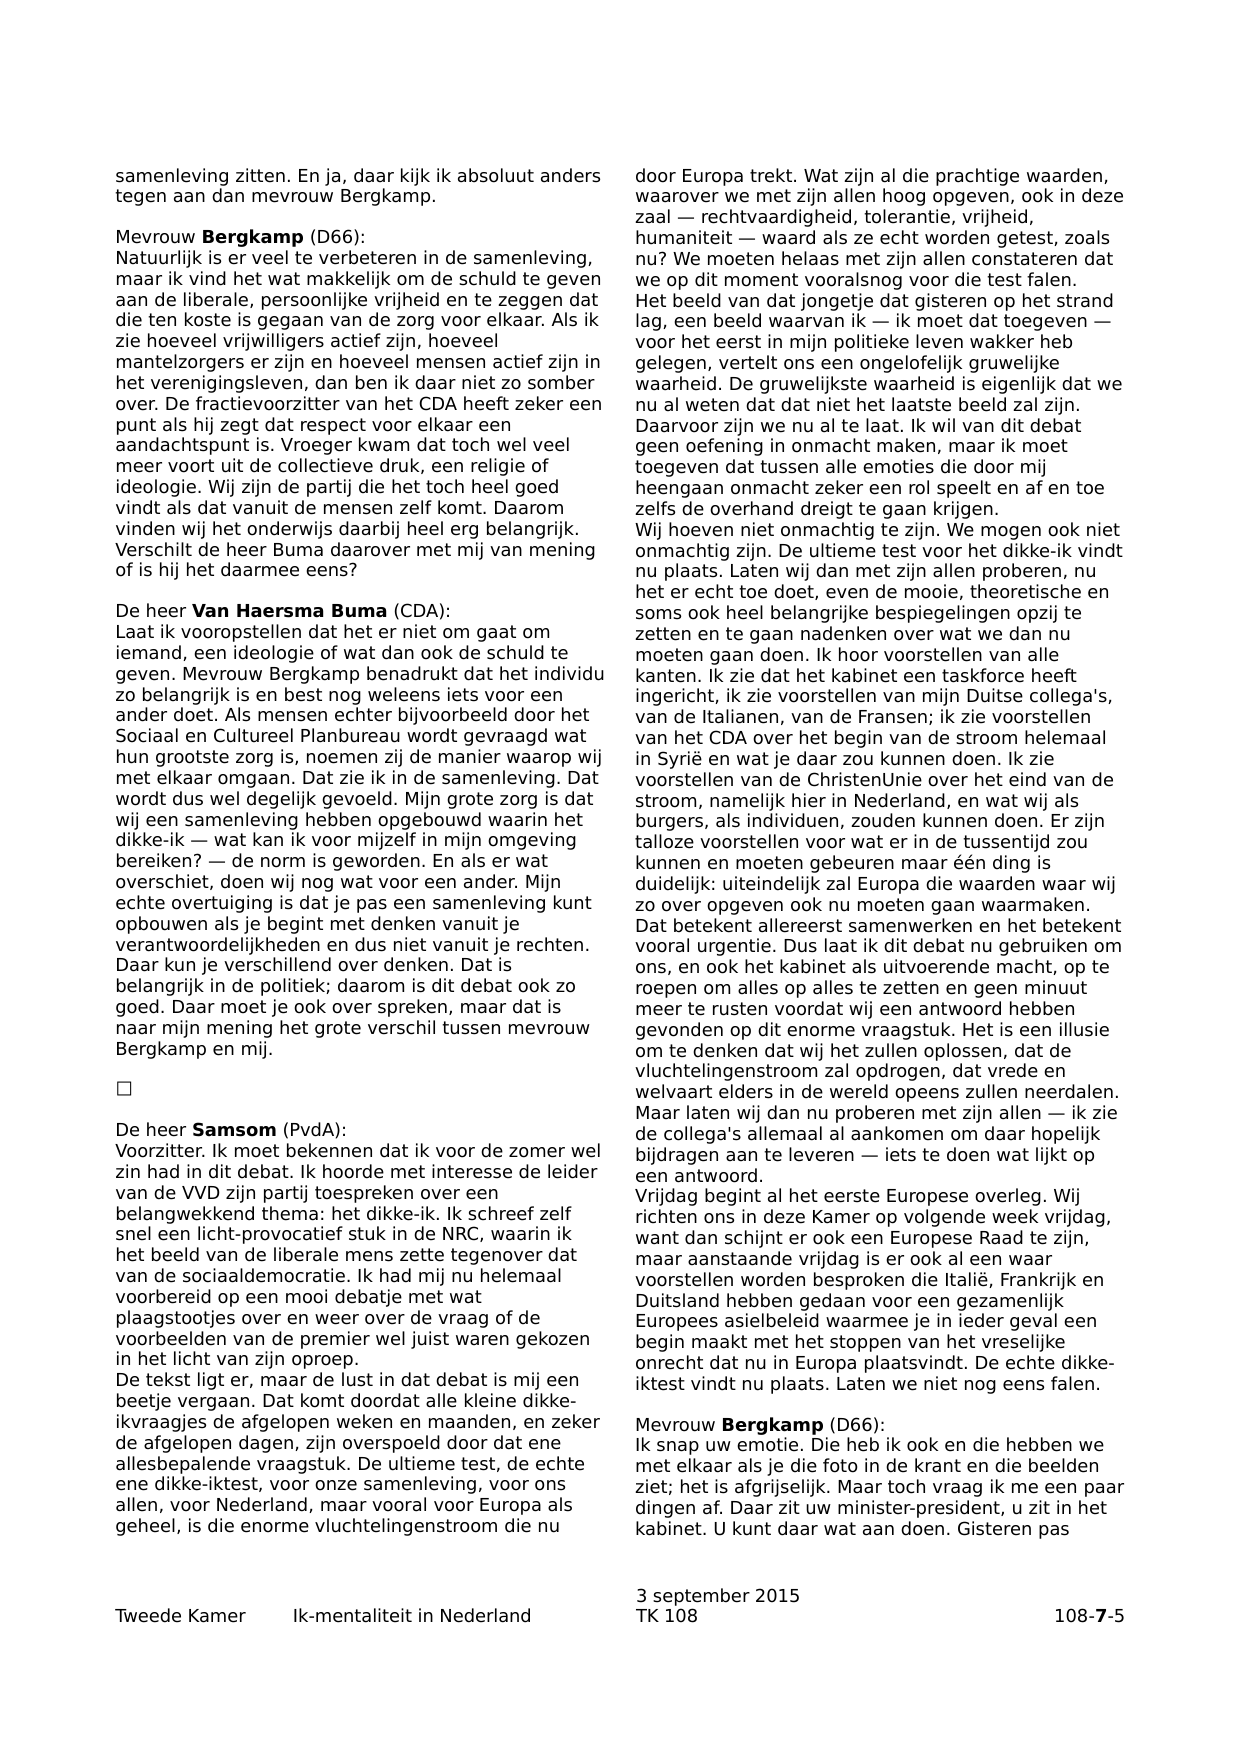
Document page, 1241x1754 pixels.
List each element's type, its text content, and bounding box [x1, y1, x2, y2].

text Ik snap uw emotie. Die heb ik ook en die hebben we met elkaar als je die foto in de krant en die beelden ziet; het is afgrijselijk. Maar toch vraag ik me een paar dingen af. Daar zit uw minister-president, u zit in het kabinet. U kunt daar wat aan doen. Gisteren pas [635, 1435, 1125, 1539]
text Natuurlijk is er veel te verbeteren in de samenleving, maar ik vind het wat makkelijk om de schuld te geven aan de liberale, persoonlijke vrijheid en te zeggen dat die ten koste is gegaan van de zorg voor elkaar. Als ik zie hoeveel vrijwilligers actief zijn, hoeveel mantelzorgers er zijn en hoeveel mensen actief zijn in het verenigingsleven, dan ben ik daar niet zo somber over. De fractievoorzitter van het CDA heeft zeker een punt als hij zegt dat respect voor elkaar een aandachtspunt is. Vroeger kwam dat toch wel veel meer voort uit de collectieve druk, een religie of ideologie. Wij zijn de partij die het toch heel goed vindt als dat vanuit de mensen zelf komt. Daarom vinden wij het onderwijs daarbij heel erg belangrijk. Verschilt de heer Buma daarover met mij van mening of is hij het daarmee eens? [115, 248, 605, 581]
text Voorzitter. Ik moet bekennen dat ik voor de zomer wel zin had in dit debat. Ik hoorde met interesse de leider van de VVD zijn partij toespreken over een belangwekkend thema: het dikke-ik. Ik schreef zelf snel een licht-provocatief stuk in de NRC, waarin ik het beeld van de liberale mens zette tegenover dat van de sociaaldemocratie. Ik had mij nu helemaal voorbereid op een mooi debatje met wat plaagstootjes over en weer over de vraag of de voorbeelden van de premier wel juist waren gekozen in het licht van zijn oproep. [115, 1141, 605, 1370]
text Wij hoeven niet onmachtig te zijn. We mogen ook niet onmachtig zijn. De ultieme test voor het dikke-ik vindt nu plaats. Laten wij dan met zijn allen proberen, nu het er echt toe doet, even de mooie, theoretische en soms ook heel belangrijke bespiegelingen opzij te zetten en te gaan nadenken over wat we dan nu moeten gaan doen. Ik hoor voorstellen van alle kanten. Ik zie dat het kabinet een taskforce heeft ingericht, ik zie voorstellen van mijn Duitse collega's, van de Italianen, van de Fransen; ik zie voorstellen van het CDA over het begin van de stroom helemaal in Syrië en wat je daar zou kunnen doen. Ik zie voorstellen van de ChristenUnie over het eind van de stroom, namelijk hier in Nederland, en wat wij als burgers, als individuen, zouden kunnen doen. Er zijn talloze voorstellen voor wat er in de tussentijd zou kunnen en moeten gebeuren maar één ding is duidelijk: uiteindelijk zal Europa die waarden waar wij zo over opgeven ook nu moeten gaan waarmaken. [635, 519, 1125, 915]
text door Europa trekt. Wat zijn al die prachtige waarden, waarover we met zijn allen hoog opgeven, ook in deze zaal — rechtvaardigheid, tolerantie, vrijheid, humaniteit — waard als ze echt worden getest, zoals nu? We moeten helaas met zijn allen constateren dat we op dit moment vooralsnog voor die test falen. [635, 165, 1125, 290]
text Laat ik vooropstellen dat het er niet om gaat om iemand, een ideologie of wat dan ook de schuld te geven. Mevrouw Bergkamp benadrukt dat het individu zo belangrijk is en best nog weleens iets voor een ander doet. Als mensen echter bijvoorbeeld door het Sociaal en Cultureel Planbureau wordt gevraagd wat hun grootste zorg is, noemen zij de manier waarop wij met elkaar omgaan. Dat zie ik in de samenleving. Dat wordt dus wel degelijk gevoeld. Mijn grote zorg is dat wij een samenleving hebben opgebouwd waarin het dikke-ik — wat kan ik voor mijzelf in mijn omgeving bereiken? — de norm is geworden. En als er wat overschiet, doen wij nog wat voor een ander. Mijn echte overtuiging is dat je pas een samenleving kunt opbouwen als je begint met denken vanuit je verantwoordelijkheden en dus niet vanuit je rechten. Daar kun je verschillend over denken. Dat is belangrijk in de politiek; daarom is dit debat ook zo goed. Daar moet je ook over spreken, maar dat is naar mijn mening het grote verschil tussen mevrouw Bergkamp en mij. [115, 622, 605, 1059]
text ⬜ [115, 1079, 605, 1100]
text Het beeld van dat jongetje dat gisteren op het strand lag, een beeld waarvan ik — ik moet dat toegeven — voor het eerst in mijn politieke leven wakker heb gelegen, vertelt ons een ongelofelijk gruwelijke waarheid. De gruwelijkste waarheid is eigenlijk dat we nu al weten dat dat niet het laatste beeld zal zijn. Daarvoor zijn we nu al te laat. Ik wil van dit debat geen oefening in onmacht maken, maar ik moet toegeven dat tussen alle emoties die door mij heengaan onmacht zeker een rol speelt en af en toe zelfs de overhand dreigt te gaan krijgen. [635, 290, 1125, 519]
text Mevrouw Bergkamp (D66): [635, 1414, 1125, 1435]
text De heer Samsom (PvdA): [115, 1120, 605, 1141]
text Dat betekent allereerst samenwerken en het betekent vooral urgentie. Dus laat ik dit debat nu gebruiken om ons, en ook het kabinet als uitvoerende macht, op te roepen om alles op alles te zetten en geen minuut meer te rusten voordat wij een antwoord hebben gevonden op dit enorme vraagstuk. Het is een illusie om te denken dat wij het zullen oplossen, dat de vluchtelingenstroom zal opdrogen, dat vrede en welvaart elders in de wereld opeens zullen neerdalen. Maar laten wij dan nu proberen met zijn allen — ik zie de collega's allemaal al aankomen om daar hopelijk bijdragen aan te leveren — iets te doen wat lijkt op een antwoord. [635, 915, 1125, 1186]
text Vrijdag begint al het eerste Europese overleg. Wij richten ons in deze Kamer op volgende week vrijdag, want dan schijnt er ook een Europese Raad te zijn, maar aanstaande vrijdag is er ook al een waar voorstellen worden besproken die Italië, Frankrijk en Duitsland hebben gedaan voor een gezamenlijk Europees asielbeleid waarmee je in ieder geval een begin maakt met het stoppen van het vreselijke onrecht dat nu in Europa plaatsvindt. De echte dikke-iktest vindt nu plaats. Laten we niet nog eens falen. [635, 1186, 1125, 1394]
text Mevrouw Bergkamp (D66): [115, 227, 605, 248]
text De tekst ligt er, maar de lust in dat debat is mij een beetje vergaan. Dat komt doordat alle kleine dikke-ikvraagjes de afgelopen weken en maanden, en zeker de afgelopen dagen, zijn overspoeld door dat ene allesbepalende vraagstuk. De ultieme test, de echte ene dikke-iktest, voor onze samenleving, voor ons allen, voor Nederland, maar vooral voor Europa als geheel, is die enorme vluchtelingenstroom die nu [115, 1370, 605, 1537]
text samenleving zitten. En ja, daar kijk ik absoluut anders tegen aan dan mevrouw Bergkamp. [115, 165, 605, 207]
text De heer Van Haersma Buma (CDA): [115, 601, 605, 622]
